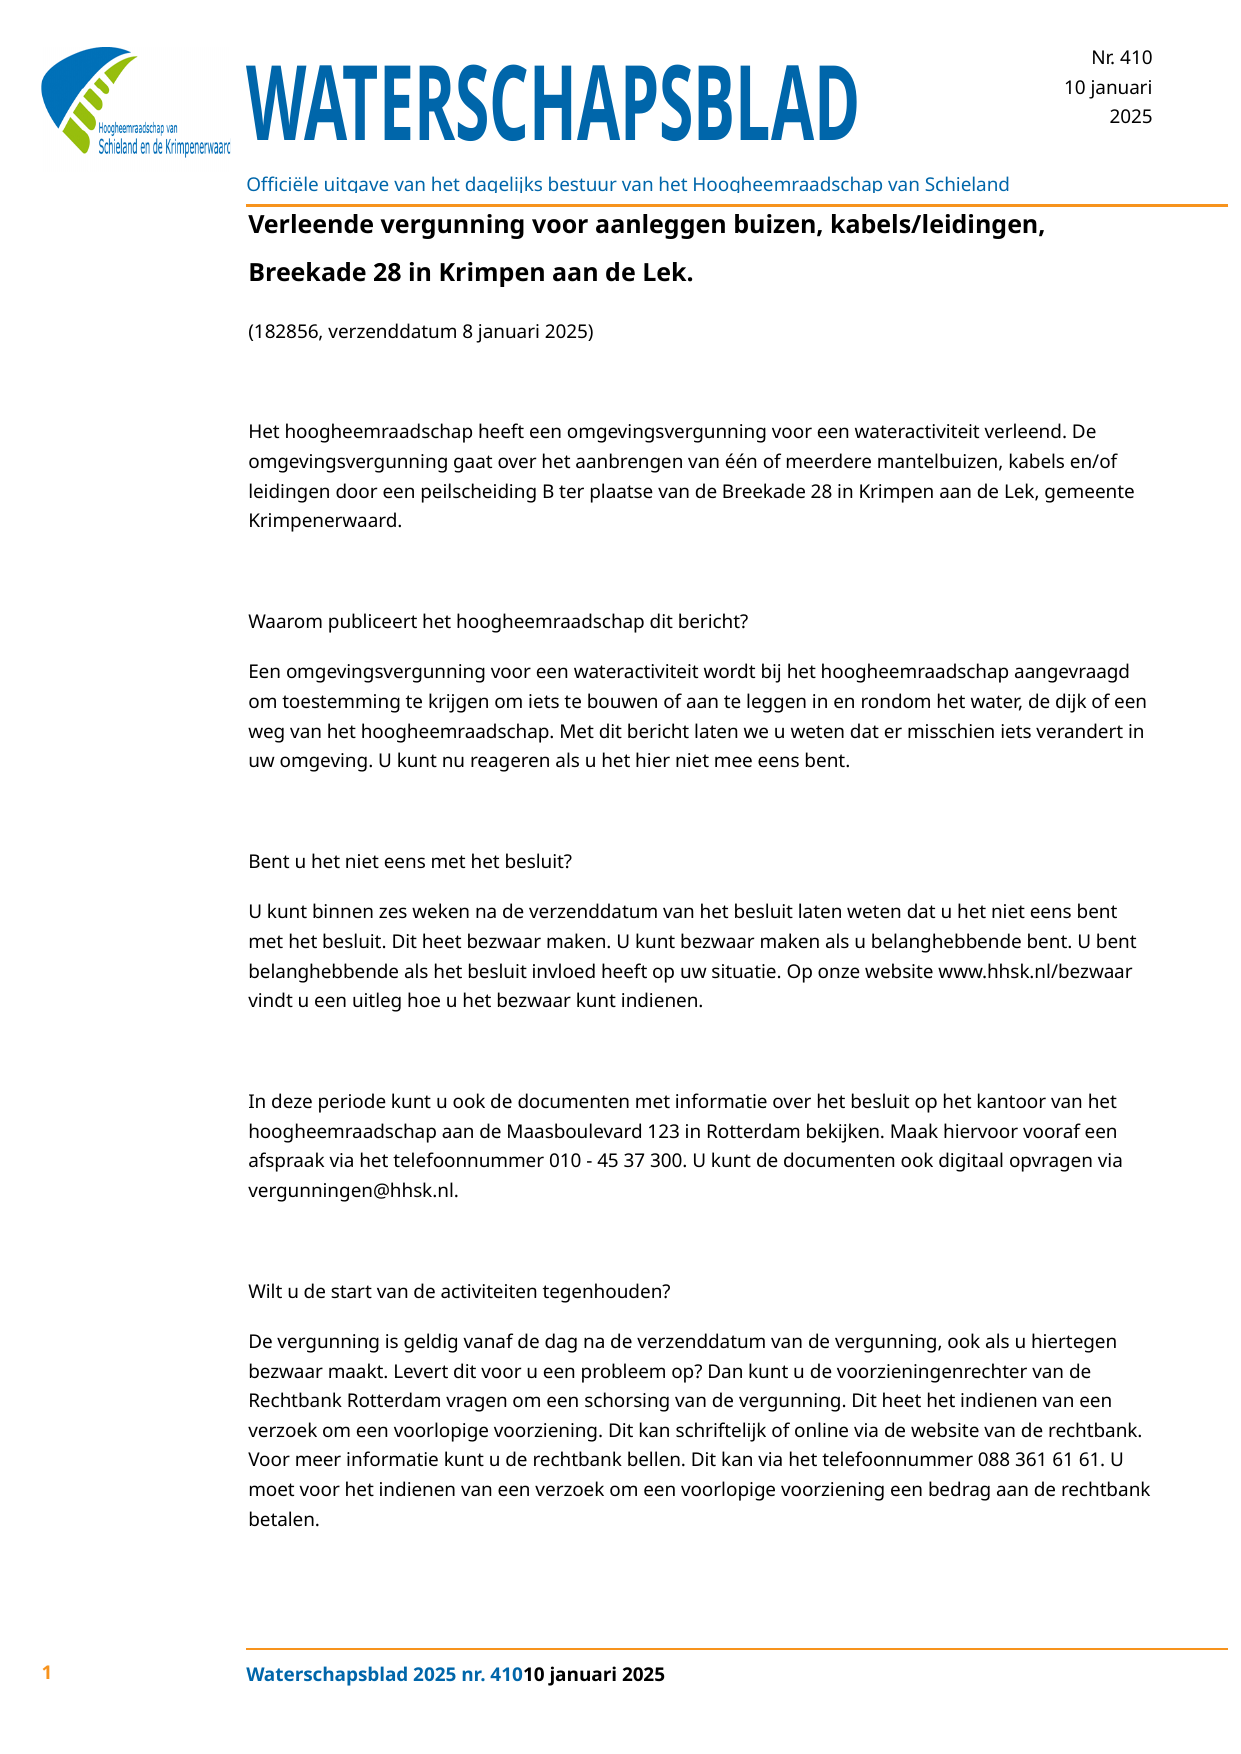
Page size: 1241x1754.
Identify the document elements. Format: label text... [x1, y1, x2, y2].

text Waarom publiceert het hoogheemraadschap dit bericht? [248, 608, 1152, 634]
text Een omgevingsvergunning voor een wateractiviteit wordt bij het hoogheemraadschap aangevraagd om toestemming te krijgen om iets te bouwen of aan te leggen in en rondom het water, de dijk of een weg van het hoogheemraadschap. Met dit bericht laten we u weten dat er misschien iets verandert in uw omgeving. U kunt nu reageren als u het hier niet mee eens bent. [248, 659, 1152, 773]
text (182856, verzenddatum 8 januari 2025) [248, 318, 1152, 344]
text In deze periode kunt u ook de documenten met informatie over het besluit op het kantoor van het hoogheemraadschap aan de Maasboulevard 123 in Rotterdam bekijken. Maak hiervoor vooraf een afspraak via het telefoonnummer 010 - 45 37 300. U kunt de documenten ook digitaal opvragen via vergunningen@hhsk.nl. [248, 1088, 1152, 1203]
picture [41, 47, 231, 172]
text Wilt u de start van de activiteiten tegenhouden? [248, 1278, 1152, 1304]
text Bent u het niet eens met het besluit? [248, 848, 1152, 874]
text U kunt binnen zes weken na de verzenddatum van het besluit laten weten dat u het niet eens bent met het besluit. Dit heet bezwaar maken. U kunt bezwaar maken als u belanghebbende bent. U bent belanghebbende als het besluit invloed heeft op uw situatie. Op onze website www.hhsk.nl/bezwaar vindt u een uitleg hoe u het bezwaar kunt indienen. [248, 899, 1152, 1013]
text De vergunning is geldig vanaf de dag na de verzenddatum van de vergunning, ook als u hiertegen bezwaar maakt. Levert dit voor u een probleem op? Dan kunt u de voorzieningenrechter van de Rechtbank Rotterdam vragen om een schorsing van de vergunning. Dit heet het indienen van een verzoek om een voorlopige voorziening. Dit kan schriftelijk of online via de website van de rechtbank. Voor meer informatie kunt u de rechtbank bellen. Dit kan via het telefoonnummer 088 361 61 61. U moet voor het indienen van een verzoek om een voorlopige voorziening een bedrag aan de rechtbank betalen. [248, 1328, 1152, 1532]
text Verleende vergunning voor aanleggen buizen, kabels/leidingen, Breekade 28 in Krimpen aan de Lek. [248, 207, 1152, 288]
text Het hoogheemraadschap heeft een omgevingsvergunning voor een wateractiviteit verleend. De omgevingsvergunning gaat over het aanbrengen van één of meerdere mantelbuizen, kabels en/of leidingen door een peilscheiding B ter plaatse van de Breekade 28 in Krimpen aan de Lek, gemeente Krimpenerwaard. [248, 419, 1152, 533]
